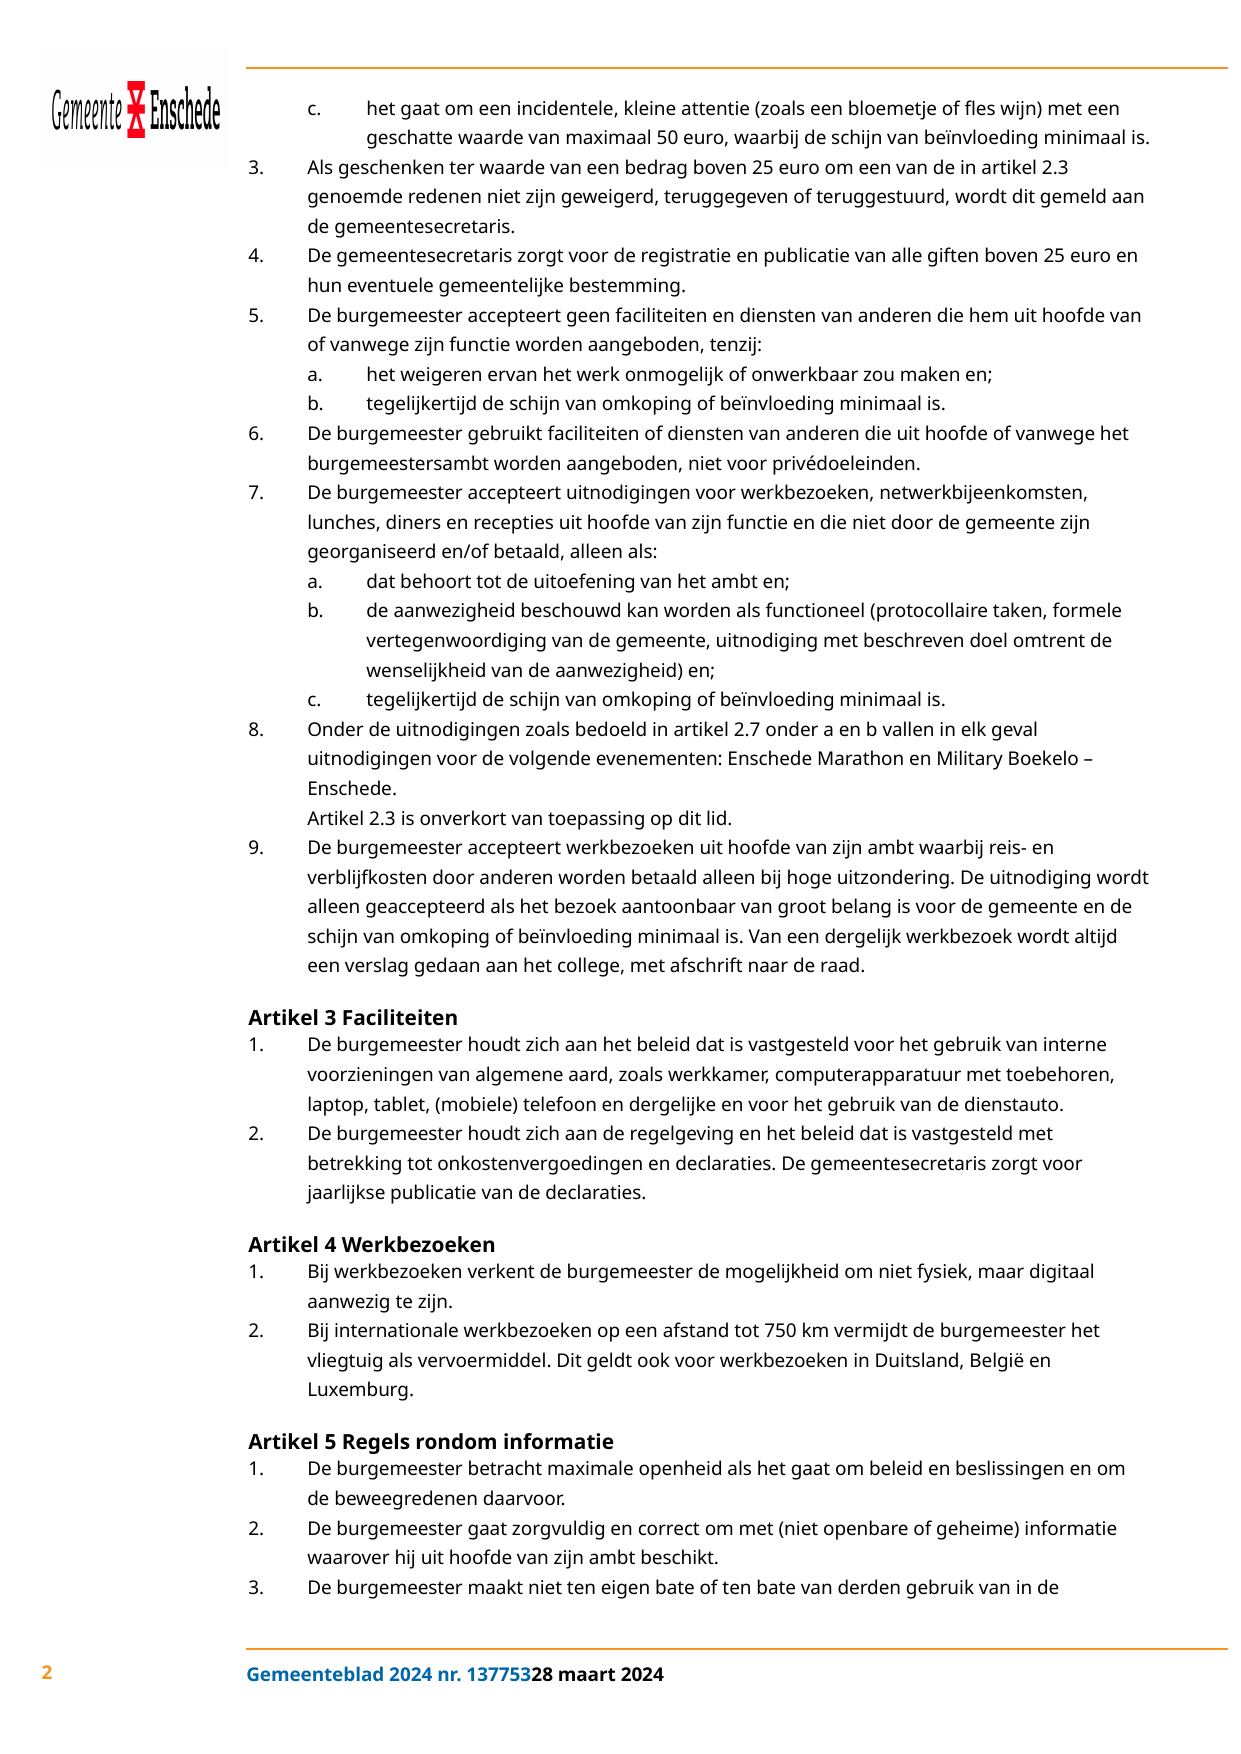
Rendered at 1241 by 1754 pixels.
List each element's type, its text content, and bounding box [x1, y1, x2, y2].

list Onder de uitnodigingen zoals bedoeld in artikel 2.7 onder a en b vallen in elk geval uitnodigingen voor de volgende evenementen: Enschede Marathon en Military Boekelo – Enschede. [248, 716, 1152, 801]
list Bij werkbezoeken verkent de burgemeester de mogelijkheid om niet fysiek, maar digitaal aanwezig te zijn. [248, 1258, 1152, 1314]
list Artikel 2.3 is onverkort van toepassing op dit lid. [248, 805, 1152, 831]
text Artikel 4 Werkbezoeken [248, 1230, 1152, 1258]
list De burgemeester accepteert werkbezoeken uit hoofde van zijn ambt waarbij reis- en verblijfkosten door anderen worden betaald alleen bij hoge uitzondering. De uitnodiging wordt alleen geaccepteerd als het bezoek aantoonbaar van groot belang is voor de gemeente en de schijn van omkoping of beïnvloeding minimaal is. Van een dergelijk werkbezoek wordt altijd een verslag gedaan aan het college, met afschrift naar de raad. [248, 834, 1152, 978]
list De burgemeester gebruikt faciliteiten of diensten van anderen die uit hoofde of vanwege het burgemeestersambt worden aangeboden, niet voor privédoeleinden. [248, 420, 1152, 476]
list de aanwezigheid beschouwd kan worden als functioneel (protocollaire taken, formele vertegenwoordiging van de gemeente, uitnodiging met beschreven doel omtrent de wenselijkheid van de aanwezigheid) en; [307, 598, 1152, 683]
picture [41, 47, 231, 172]
text Artikel 3 Faciliteiten [248, 1003, 1152, 1032]
text Artikel 5 Regels rondom informatie [248, 1427, 1152, 1456]
list het weigeren ervan het werk onmogelijk of onwerkbaar zou maken en; [307, 361, 1152, 387]
list tegelijkertijd de schijn van omkoping of beïnvloeding minimaal is. [307, 391, 1152, 416]
list het gaat om een incidentele, kleine attentie (zoals een bloemetje of fles wijn) met een geschatte waarde van maximaal 50 euro, waarbij de schijn van beïnvloeding minimaal is. [307, 95, 1152, 150]
list De burgemeester houdt zich aan de regelgeving en het beleid dat is vastgesteld met betrekking tot onkostenvergoedingen en declaraties. De gemeentesecretaris zorgt voor jaarlijkse publicatie van de declaraties. [248, 1120, 1152, 1205]
list Als geschenken ter waarde van een bedrag boven 25 euro om een van de in artikel 2.3 genoemde redenen niet zijn geweigerd, teruggegeven of teruggestuurd, wordt dit gemeld aan de gemeentesecretaris. [248, 154, 1152, 239]
list De burgemeester gaat zorgvuldig en correct om met (niet openbare of geheime) informatie waarover hij uit hoofde van zijn ambt beschikt. [248, 1515, 1152, 1570]
list Bij internationale werkbezoeken op een afstand tot 750 km vermijdt de burgemeester het vliegtuig als vervoermiddel. Dit geldt ook voor werkbezoeken in Duitsland, België en Luxemburg. [248, 1317, 1152, 1402]
list tegelijkertijd de schijn van omkoping of beïnvloeding minimaal is. [307, 686, 1152, 712]
list De burgemeester houdt zich aan het beleid dat is vastgesteld voor het gebruik van interne voorzieningen van algemene aard, zoals werkkamer, computerapparatuur met toebehoren, laptop, tablet, (mobiele) telefoon en dergelijke en voor het gebruik van de dienstauto. [248, 1032, 1152, 1116]
list De burgemeester betracht maximale openheid als het gaat om beleid en beslissingen en om de beweegredenen daarvoor. [248, 1456, 1152, 1511]
list De gemeentesecretaris zorgt voor de registratie en publicatie van alle giften boven 25 euro en hun eventuele gemeentelijke bestemming. [248, 243, 1152, 298]
list De burgemeester accepteert uitnodigingen voor werkbezoeken, netwerkbijeenkomsten, lunches, diners en recepties uit hoofde van zijn functie en die niet door de gemeente zijn georganiseerd en/of betaald, alleen als: [248, 479, 1152, 564]
list De burgemeester accepteert geen faciliteiten en diensten van anderen die hem uit hoofde van of vanwege zijn functie worden aangeboden, tenzij: [248, 302, 1152, 357]
list De burgemeester maakt niet ten eigen bate of ten bate van derden gebruik van in de [248, 1574, 1152, 1599]
list dat behoort tot de uitoefening van het ambt en; [307, 568, 1152, 594]
